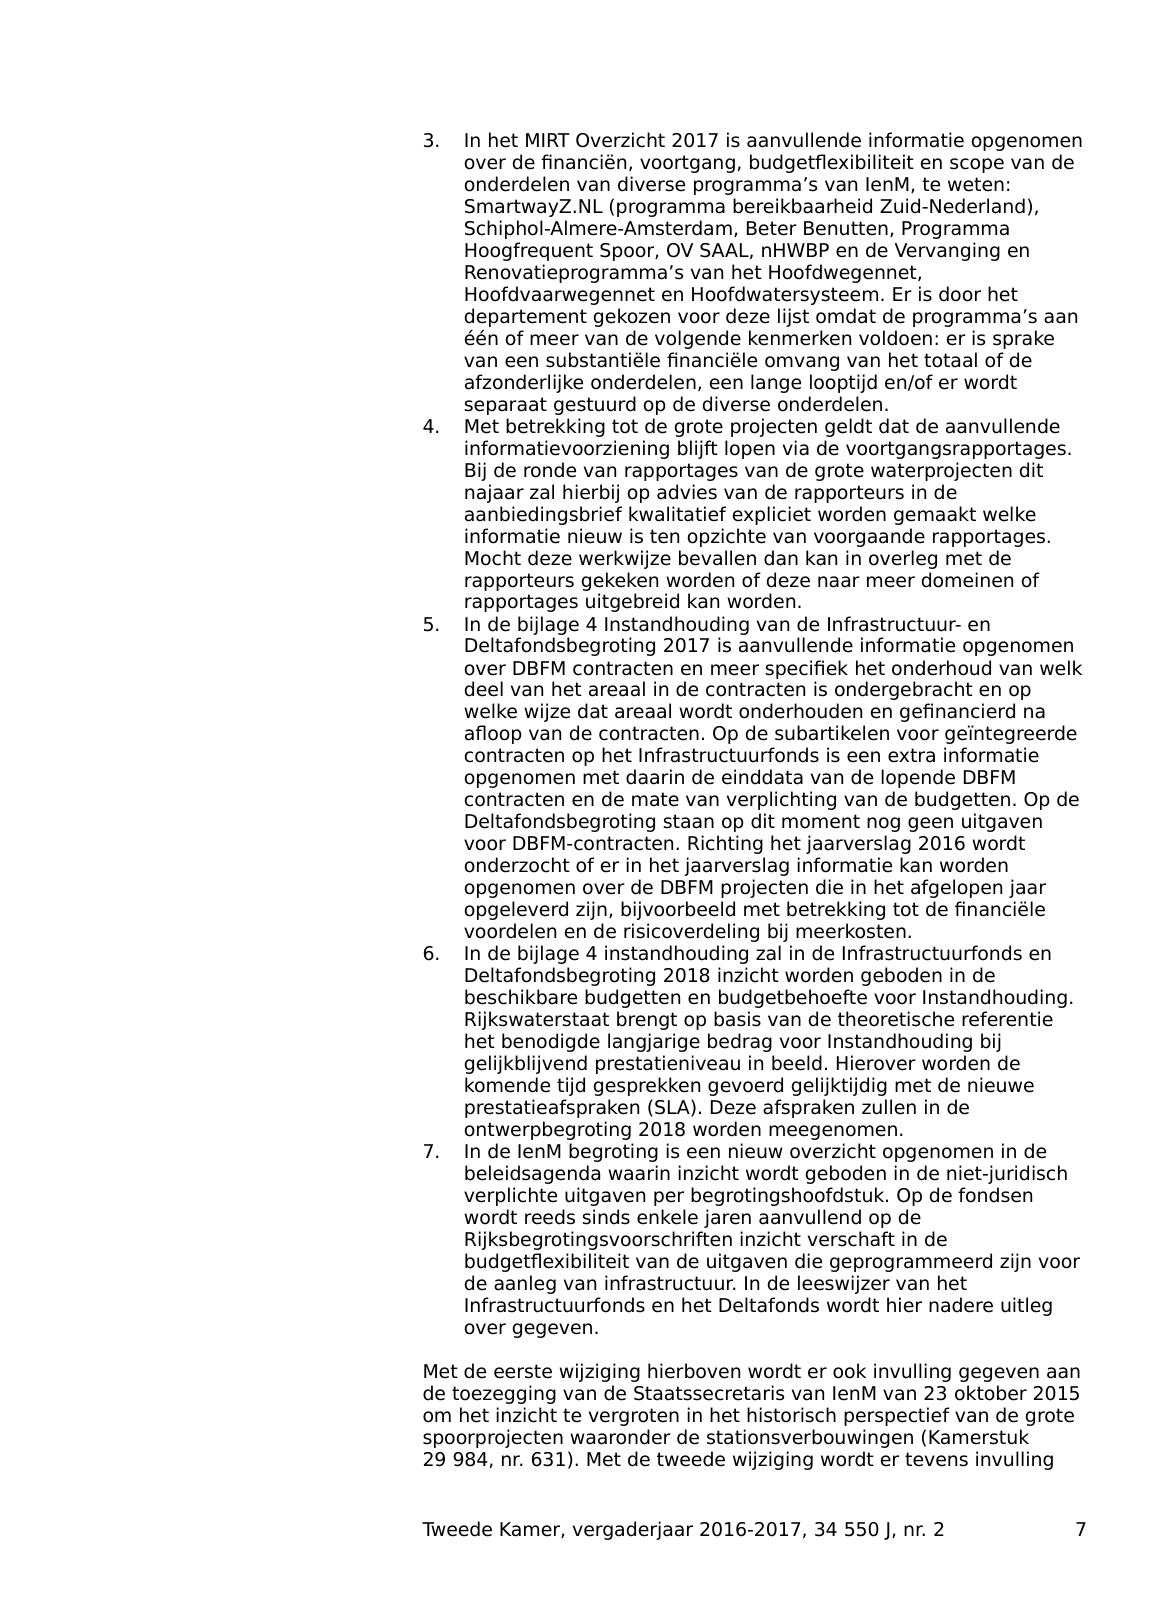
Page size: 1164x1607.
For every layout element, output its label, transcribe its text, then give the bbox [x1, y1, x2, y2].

text 6. In de bijlage 4 instandhouding zal in de Infrastructuurfonds en Deltafondsbegroting 2018 inzicht worden geboden in de beschikbare budgetten en budgetbehoefte voor Instandhouding. Rijkswaterstaat brengt op basis van de theoretische referentie het benodigde langjarige bedrag voor Instandhouding bij gelijkblijvend prestatieniveau in beeld. Hierover worden de komende tijd gesprekken gevoerd gelijktijdig met de nieuwe prestatieafspraken (SLA). Deze afspraken zullen in de ontwerpbegroting 2018 worden meegenomen. [422, 943, 1087, 1141]
text 3. In het MIRT Overzicht 2017 is aanvullende informatie opgenomen over de financiën, voortgang, budgetflexibiliteit en scope van de onderdelen van diverse programma’s van IenM, te weten: SmartwayZ.NL (programma bereikbaarheid Zuid-Nederland), Schiphol-Almere-Amsterdam, Beter Benutten, Programma Hoogfrequent Spoor, OV SAAL, nHWBP en de Vervanging en Renovatieprogramma’s van het Hoofdwegennet, Hoofdvaarwegennet en Hoofdwatersysteem. Er is door het departement gekozen voor deze lijst omdat de programma’s aan één of meer van de volgende kenmerken voldoen: er is sprake van een substantiële financiële omvang van het totaal of de afzonderlijke onderdelen, een lange looptijd en/of er wordt separaat gestuurd op de diverse onderdelen. [422, 130, 1087, 416]
text 4. Met betrekking tot de grote projecten geldt dat de aanvullende informatievoorziening blijft lopen via de voortgangsrapportages. Bij de ronde van rapportages van de grote waterprojecten dit najaar zal hierbij op advies van de rapporteurs in de aanbiedingsbrief kwalitatief expliciet worden gemaakt welke informatie nieuw is ten opzichte van voorgaande rapportages. Mocht deze werkwijze bevallen dan kan in overleg met de rapporteurs gekeken worden of deze naar meer domeinen of rapportages uitgebreid kan worden. [422, 416, 1087, 613]
text 5. In de bijlage 4 Instandhouding van de Infrastructuur- en Deltafondsbegroting 2017 is aanvullende informatie opgenomen over DBFM contracten en meer specifiek het onderhoud van welk deel van het areaal in de contracten is ondergebracht en op welke wijze dat areaal wordt onderhouden en gefinancierd na afloop van de contracten. Op de subartikelen voor geïntegreerde contracten op het Infrastructuurfonds is een extra informatie opgenomen met daarin de einddata van de lopende DBFM contracten en de mate van verplichting van de budgetten. Op de Deltafondsbegroting staan op dit moment nog geen uitgaven voor DBFM-contracten. Richting het jaarverslag 2016 wordt onderzocht of er in het jaarverslag informatie kan worden opgenomen over de DBFM projecten die in het afgelopen jaar opgeleverd zijn, bijvoorbeeld met betrekking tot de financiële voordelen en de risicoverdeling bij meerkosten. [422, 613, 1087, 943]
text Met de eerste wijziging hierboven wordt er ook invulling gegeven aan de toezegging van de Staatssecretaris van IenM van 23 oktober 2015 om het inzicht te vergroten in het historisch perspectief van de grote spoorprojecten waaronder de stationsverbouwingen (Kamerstuk 29 984, nr. 631). Met de tweede wijziging wordt er tevens invulling [422, 1361, 1087, 1471]
text 7. In de IenM begroting is een nieuw overzicht opgenomen in de beleidsagenda waarin inzicht wordt geboden in de niet-juridisch verplichte uitgaven per begrotingshoofdstuk. Op de fondsen wordt reeds sinds enkele jaren aanvullend op de Rijksbegrotingsvoorschriften inzicht verschaft in de budgetflexibiliteit van de uitgaven die geprogrammeerd zijn voor de aanleg van infrastructuur. In de leeswijzer van het Infrastructuurfonds en het Deltafonds wordt hier nadere uitleg over gegeven. [422, 1141, 1087, 1339]
